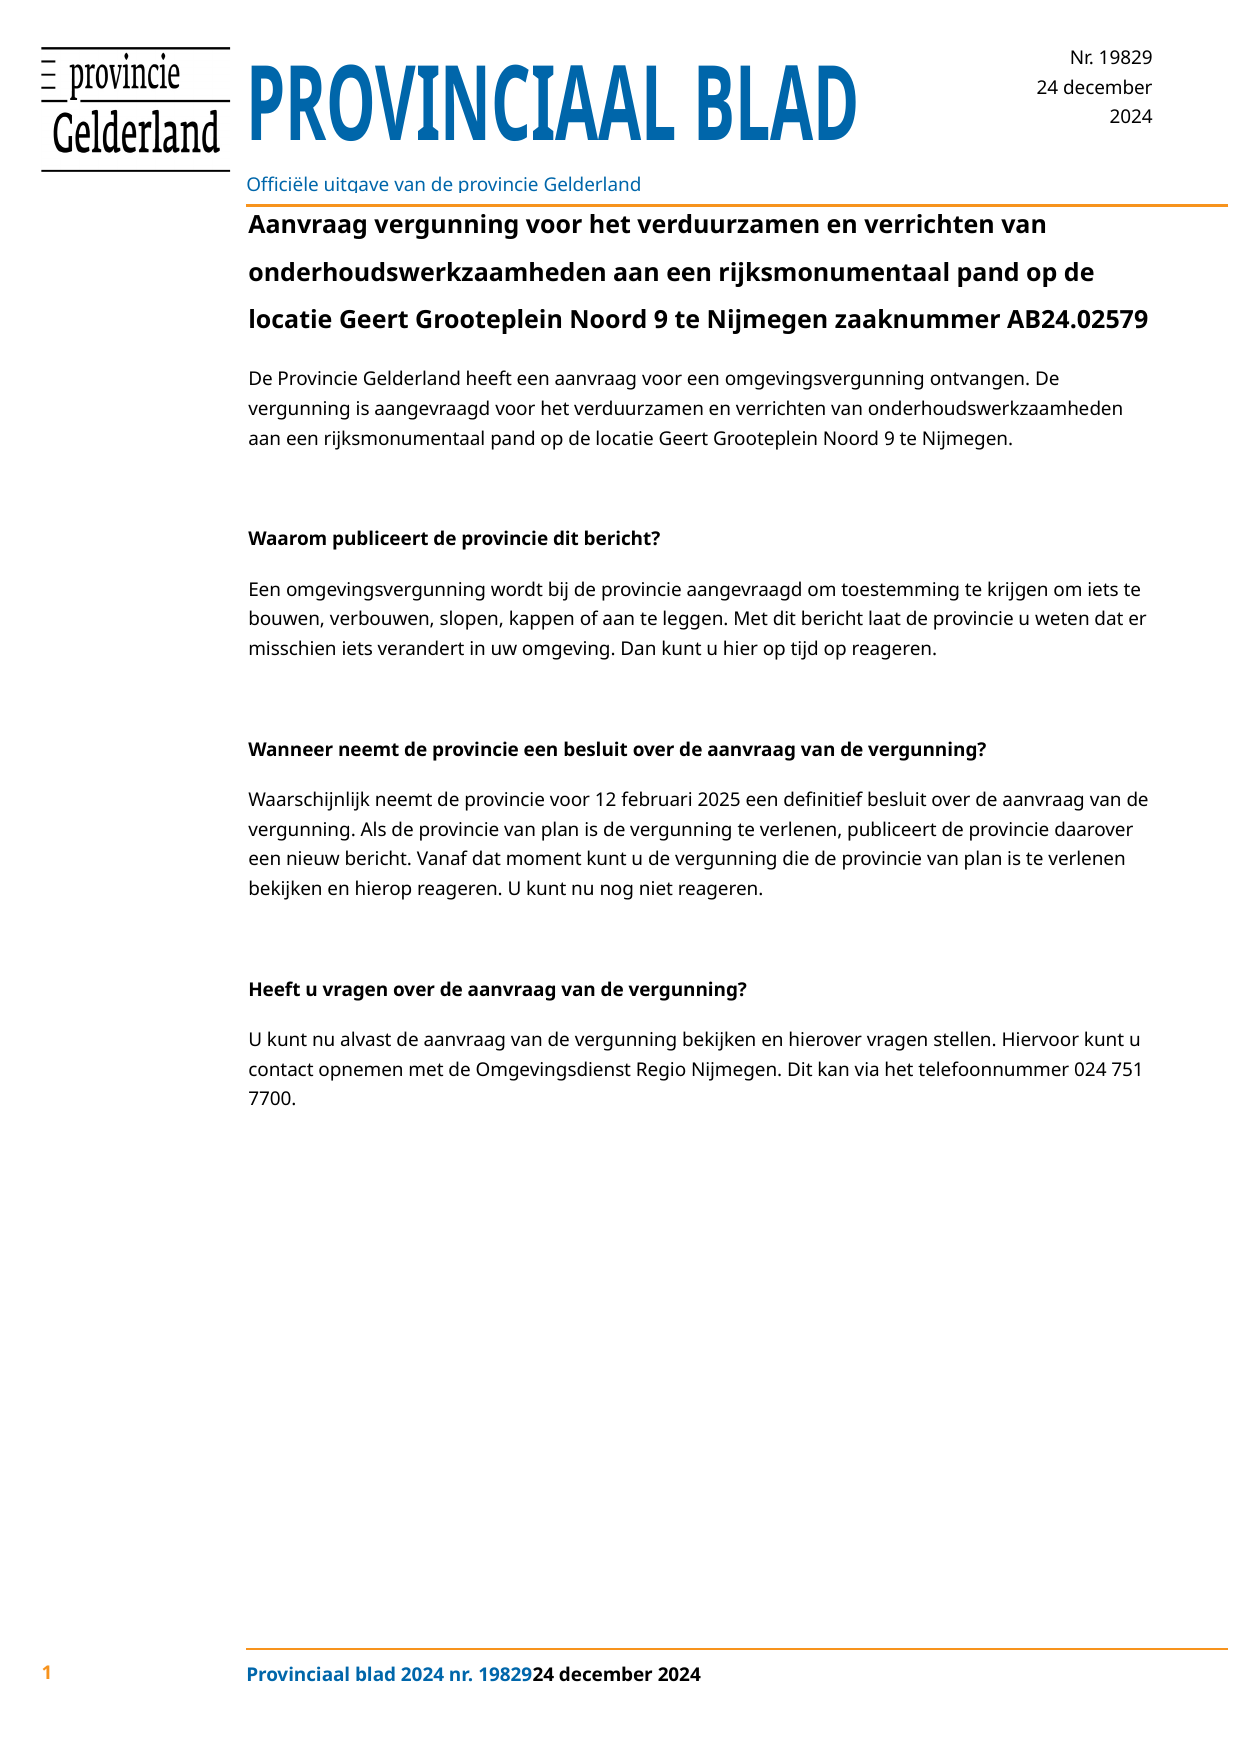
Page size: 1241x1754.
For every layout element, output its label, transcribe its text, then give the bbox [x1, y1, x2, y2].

text Aanvraag vergunning voor het verduurzamen en verrichten van onderhoudswerkzaamheden aan een rijksmonumentaal pand op de locatie Geert Grooteplein Noord 9 te Nijmegen zaaknummer AB24.02579 [248, 207, 1152, 336]
text Wanneer neemt de provincie een besluit over de aanvraag van de vergunning? [248, 736, 1152, 762]
text Een omgevingsvergunning wordt bij de provincie aangevraagd om toestemming te krijgen om iets te bouwen, verbouwen, slopen, kappen of aan te leggen. Met dit bericht laat de provincie u weten dat er misschien iets verandert in uw omgeving. Dan kunt u hier op tijd op reageren. [248, 576, 1152, 661]
text Waarschijnlijk neemt de provincie voor 12 februari 2025 een definitief besluit over de aanvraag van de vergunning. Als de provincie van plan is de vergunning te verlenen, publiceert de provincie daarover een nieuw bericht. Vanaf dat moment kunt u de vergunning die de provincie van plan is te verlenen bekijken en hierop reageren. U kunt nu nog niet reageren. [248, 786, 1152, 901]
text Heeft u vragen over de aanvraag van de vergunning? [248, 976, 1152, 1002]
picture [41, 47, 231, 172]
text De Provincie Gelderland heeft een aanvraag voor een omgevingsvergunning ontvangen. De vergunning is aangevraagd voor het verduurzamen en verrichten van onderhoudswerkzaamheden aan een rijksmonumentaal pand op de locatie Geert Grooteplein Noord 9 te Nijmegen. [248, 366, 1152, 450]
text Waarom publiceert de provincie dit bericht? [248, 526, 1152, 551]
text U kunt nu alvast de aanvraag van de vergunning bekijken en hierover vragen stellen. Hiervoor kunt u contact opnemen met de Omgevingsdienst Regio Nijmegen. Dit kan via het telefoonnummer 024 751 7700. [248, 1026, 1152, 1111]
